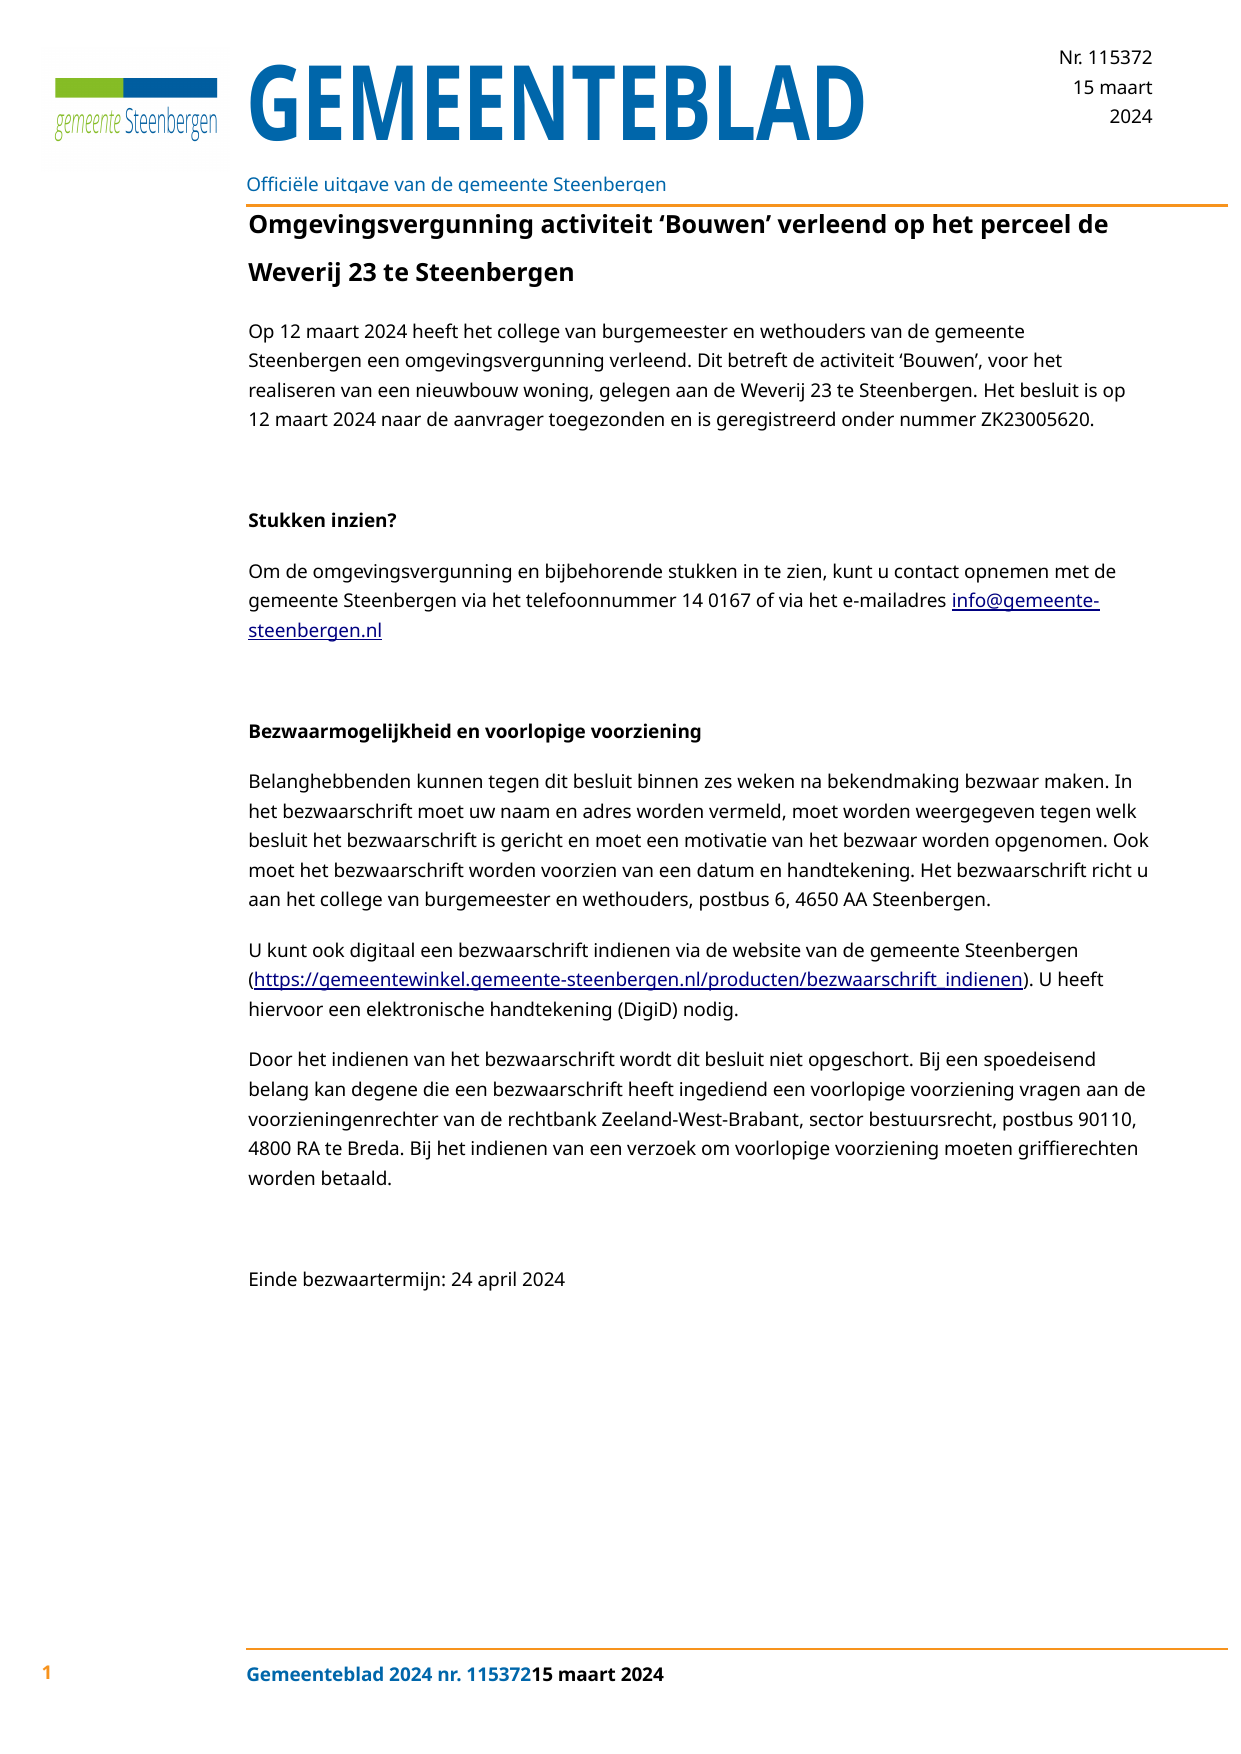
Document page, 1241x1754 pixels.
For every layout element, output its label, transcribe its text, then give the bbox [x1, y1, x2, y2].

text Stukken inzien? [248, 507, 1152, 533]
text Om de omgevingsvergunning en bijbehorende stukken in te zien, kunt u contact opnemen met de gemeente Steenbergen via het telefoonnummer 14 0167 of via het e-mailadres info@gemeente-steenbergen.nl [248, 558, 1152, 643]
text Door het indienen van het bezwaarschrift wordt dit besluit niet opgeschort. Bij een spoedeisend belang kan degene die een bezwaarschrift heeft ingediend een voorlopige voorziening vragen aan de voorzieningenrechter van de rechtbank Zeeland-West-Brabant, sector bestuursrecht, postbus 90110, 4800 RA te Breda. Bij het indienen van een verzoek om voorlopige voorziening moeten griffierechten worden betaald. [248, 1047, 1152, 1191]
text Omgevingsvergunning activiteit ‘Bouwen’ verleend op het perceel de Weverij 23 te Steenbergen [248, 207, 1152, 288]
picture [41, 47, 231, 172]
text Op 12 maart 2024 heeft het college van burgemeester en wethouders van de gemeente Steenbergen een omgevingsvergunning verleend. Dit betreft de activiteit ‘Bouwen’, voor het realiseren van een nieuwbouw woning, gelegen aan de Weverij 23 te Steenbergen. Het besluit is op 12 maart 2024 naar de aanvrager toegezonden en is geregistreerd onder nummer ZK23005620. [248, 318, 1152, 432]
text Belanghebbenden kunnen tegen dit besluit binnen zes weken na bekendmaking bezwaar maken. In het bezwaarschrift moet uw naam en adres worden vermeld, moet worden weergegeven tegen welk besluit het bezwaarschrift is gericht en moet een motivatie van het bezwaar worden opgenomen. Ook moet het bezwaarschrift worden voorzien van een datum en handtekening. Het bezwaarschrift richt u aan het college van burgemeester en wethouders, postbus 6, 4650 AA Steenbergen. [248, 768, 1152, 912]
text Einde bezwaartermijn: 24 april 2024 [248, 1266, 1152, 1292]
text Bezwaarmogelijkheid en voorlopige voorziening [248, 718, 1152, 744]
text U kunt ook digitaal een bezwaarschrift indienen via de website van de gemeente Steenbergen (https://gemeentewinkel.gemeente-steenbergen.nl/producten/bezwaarschrift_indienen). U heeft hiervoor een elektronische handtekening (DigiD) nodig. [248, 937, 1152, 1022]
